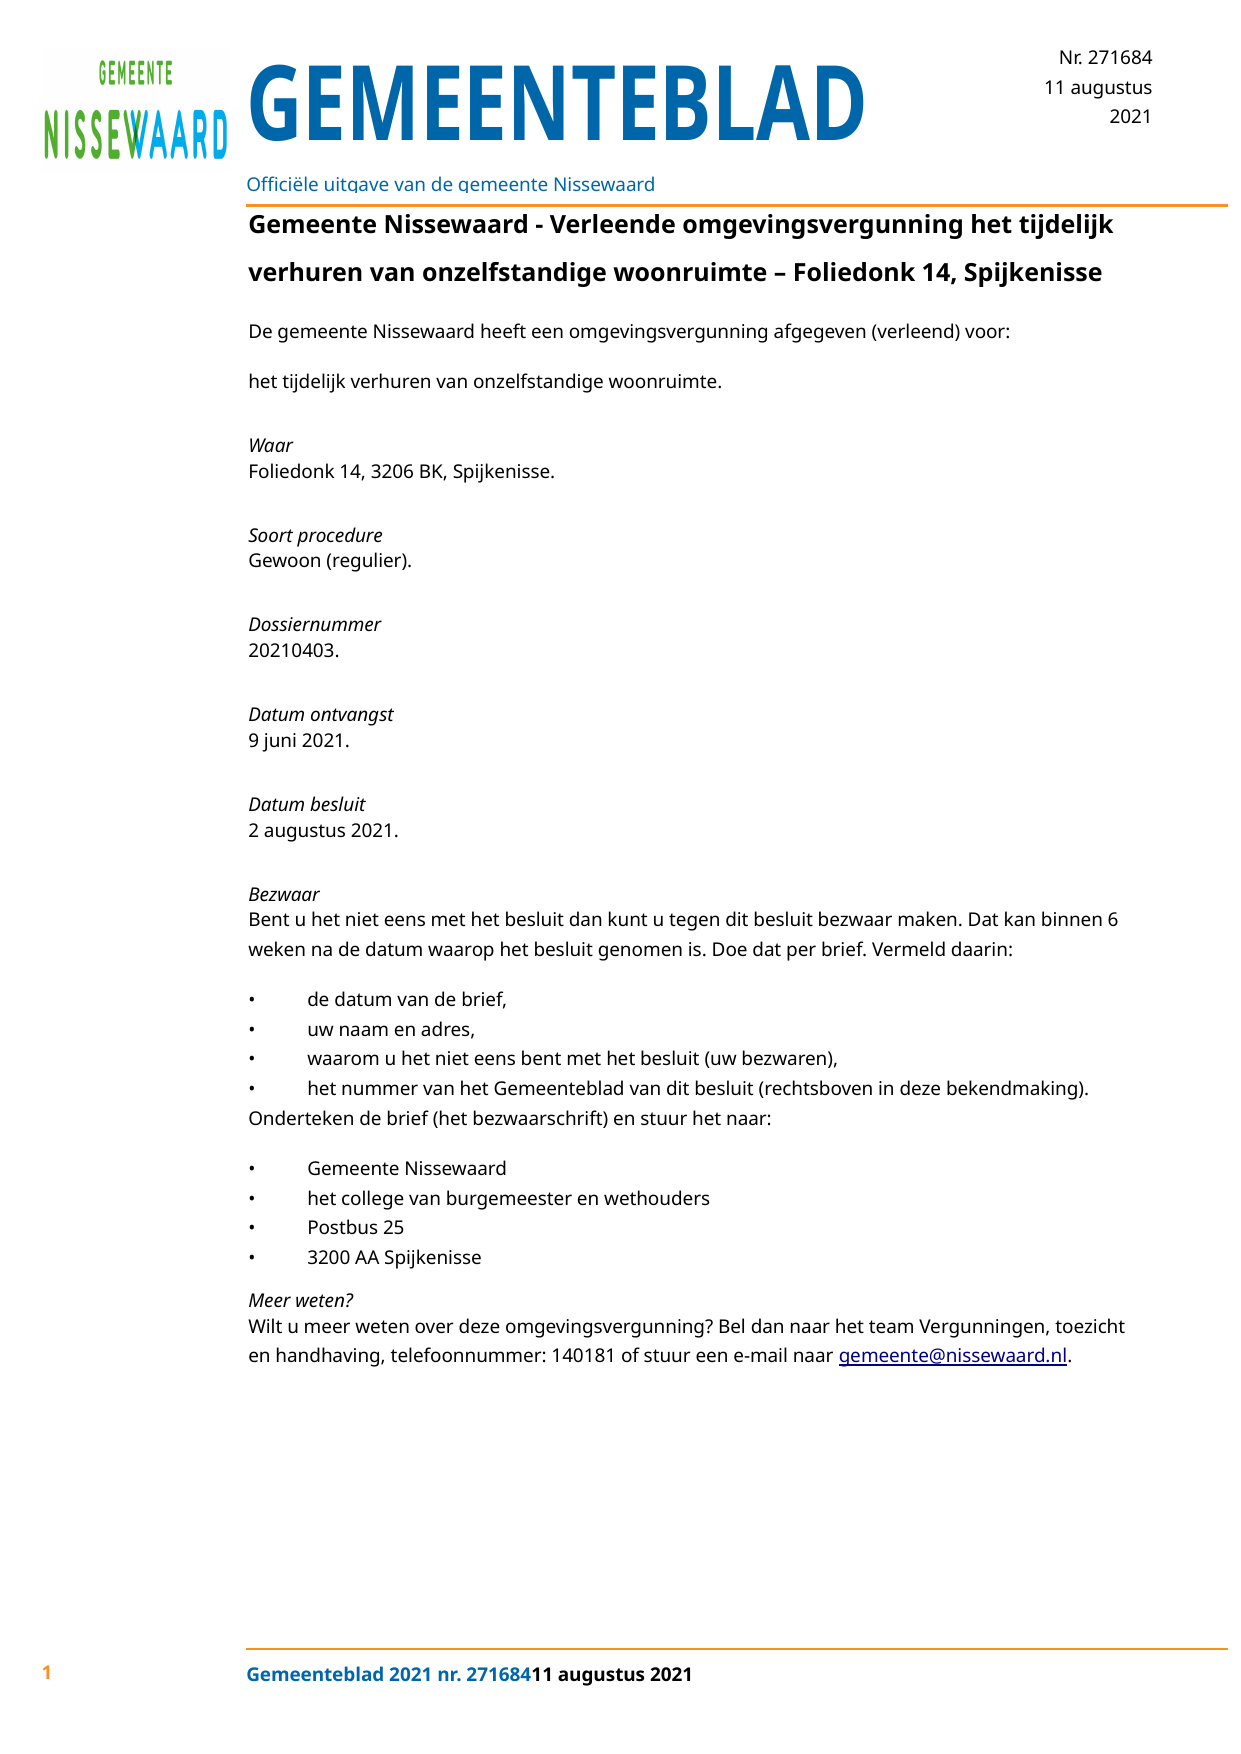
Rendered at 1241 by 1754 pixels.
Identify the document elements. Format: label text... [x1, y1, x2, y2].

text Datum ontvangst [248, 701, 1152, 727]
text Dossiernummer [248, 612, 1152, 637]
text Bent u het niet eens met het besluit dan kunt u tegen dit besluit bezwaar maken. Dat kan binnen 6 weken na de datum waarop het besluit genomen is. Doe dat per brief. Vermeld daarin: [248, 906, 1152, 962]
text 2 augustus 2021. [248, 817, 1152, 842]
text 9 juni 2021. [248, 727, 1152, 753]
list Postbus 25 [248, 1214, 1152, 1240]
text Foliedonk 14, 3206 BK, Spijkenisse. [248, 458, 1152, 484]
text Bezwaar [248, 881, 1152, 906]
text Waar [248, 432, 1152, 458]
list het college van burgemeester en wethouders [248, 1185, 1152, 1211]
text Gemeente Nissewaard - Verleende omgevingsvergunning het tijdelijk verhuren van onzelfstandige woonruimte – Foliedonk 14, Spijkenisse [248, 207, 1152, 288]
list het nummer van het Gemeenteblad van dit besluit (rechtsboven in deze bekendmaking). [248, 1075, 1152, 1101]
text Gewoon (regulier). [248, 548, 1152, 573]
text Datum besluit [248, 791, 1152, 817]
text Soort procedure [248, 522, 1152, 548]
text Meer weten? [248, 1287, 1152, 1313]
list 3200 AA Spijkenisse [248, 1244, 1152, 1270]
text het tijdelijk verhuren van onzelfstandige woonruimte. [248, 368, 1152, 394]
list uw naam en adres, [248, 1016, 1152, 1042]
list waarom u het niet eens bent met het besluit (uw bezwaren), [248, 1046, 1152, 1071]
picture [41, 47, 231, 172]
text Onderteken de brief (het bezwaarschrift) en stuur het naar: [248, 1105, 1152, 1131]
text 20210403. [248, 637, 1152, 663]
list Gemeente Nissewaard [248, 1155, 1152, 1181]
list de datum van de brief, [248, 986, 1152, 1012]
text De gemeente Nissewaard heeft een omgevingsvergunning afgegeven (verleend) voor: [248, 318, 1152, 344]
text Wilt u meer weten over deze omgevingsvergunning? Bel dan naar het team Vergunningen, toezicht en handhaving, telefoonnummer: 140181 of stuur een e-mail naar gemeente@nissewaard.nl. [248, 1313, 1152, 1368]
